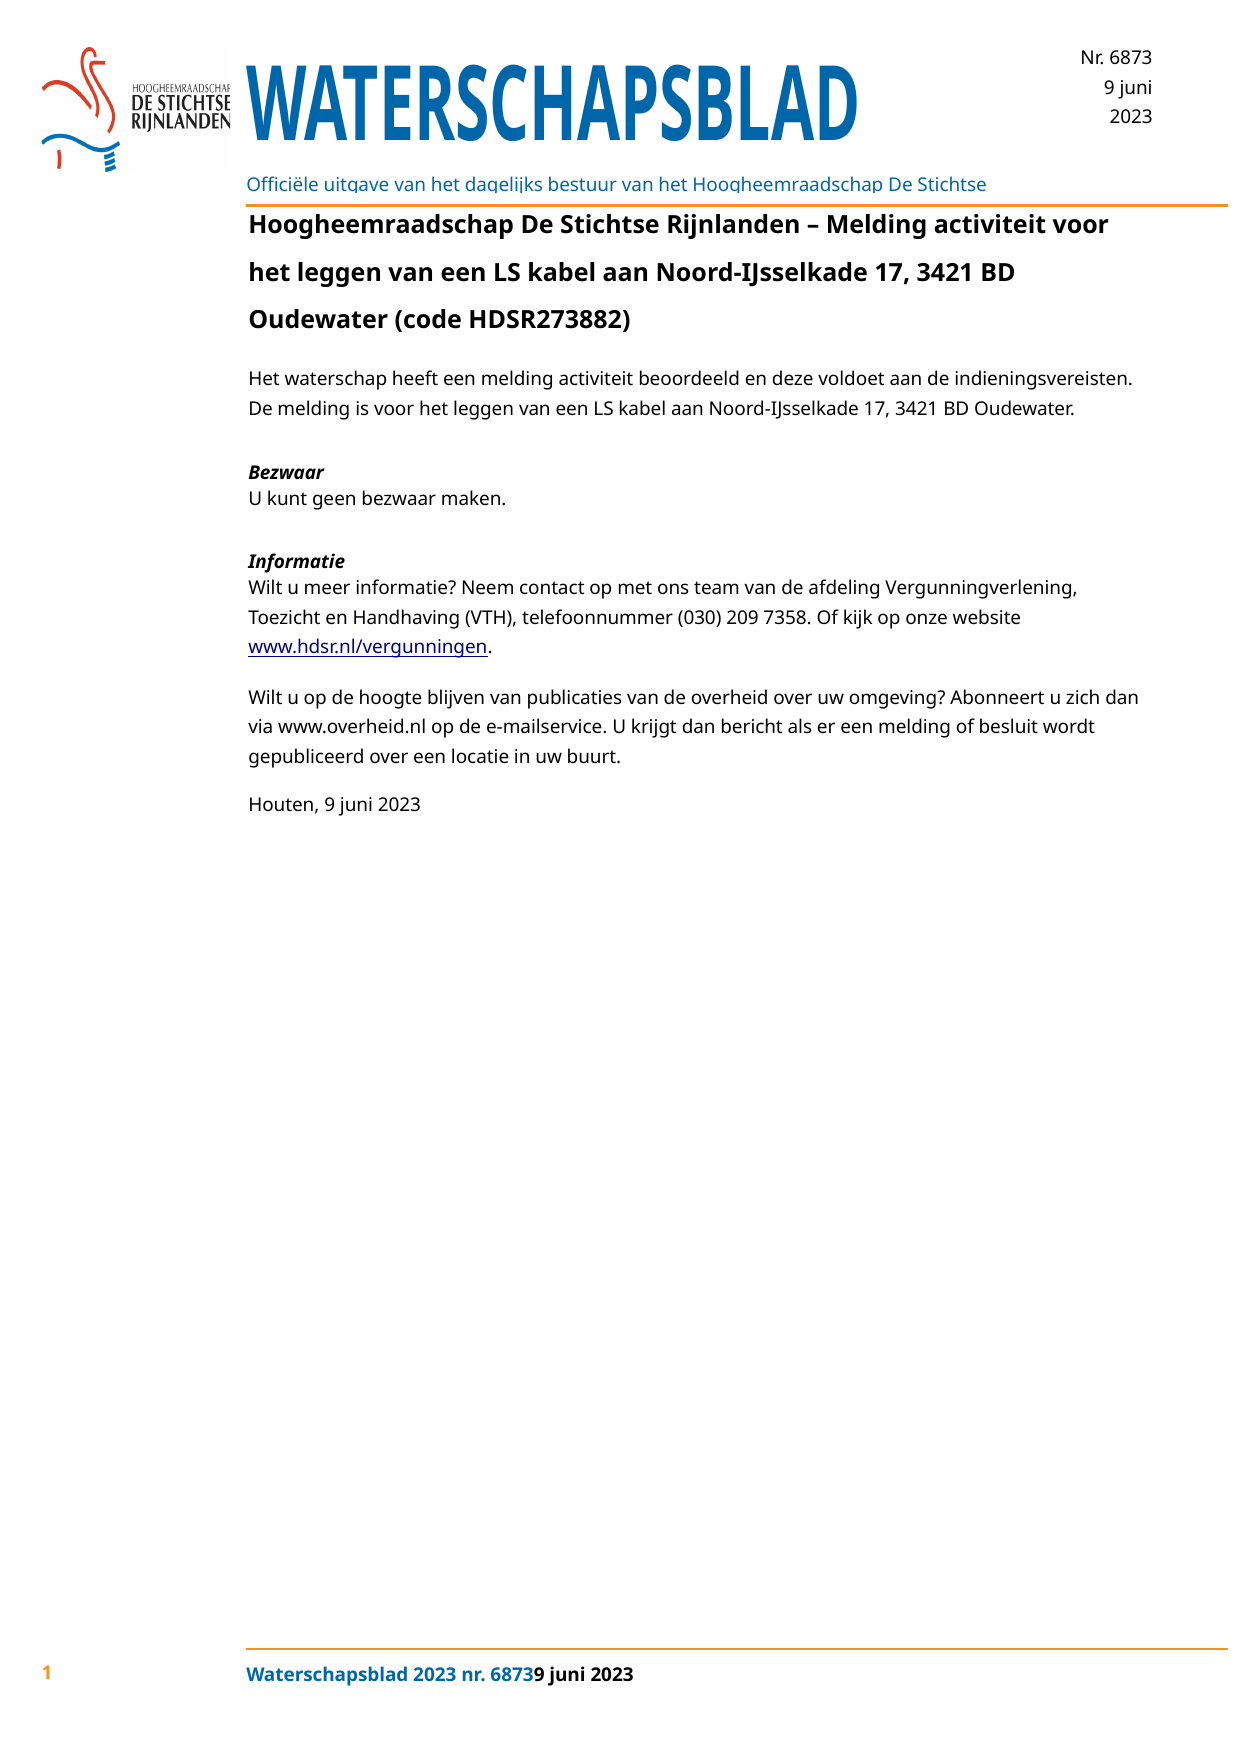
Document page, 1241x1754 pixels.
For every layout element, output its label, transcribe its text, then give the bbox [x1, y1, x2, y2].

text Bezwaar [248, 459, 1152, 485]
text Wilt u op de hoogte blijven van publicaties van de overheid over uw omgeving? Abonneert u zich dan via www.overheid.nl op de e-mailservice. U krijgt dan bericht als er een melding of besluit wordt gepubliceerd over een locatie in uw buurt. [248, 684, 1152, 769]
text Wilt u meer informatie? Neem contact op met ons team van de afdeling Vergunningverlening, Toezicht en Handhaving (VTH), telefoonnummer (030) 209 7358. Of kijk op onze website www.hdsr.nl/vergunningen. [248, 574, 1152, 659]
text Informatie [248, 549, 1152, 574]
text Houten, 9 juni 2023 [248, 791, 1152, 817]
text Het waterschap heeft een melding activiteit beoordeeld en deze voldoet aan de indieningsvereisten. De melding is voor het leggen van een LS kabel aan Noord-IJsselkade 17, 3421 BD Oudewater. [248, 366, 1152, 421]
picture [41, 47, 231, 172]
text U kunt geen bezwaar maken. [248, 485, 1152, 511]
text Hoogheemraadschap De Stichtse Rijnlanden – Melding activiteit voor het leggen van een LS kabel aan Noord-IJsselkade 17, 3421 BD Oudewater (code HDSR273882) [248, 207, 1152, 336]
